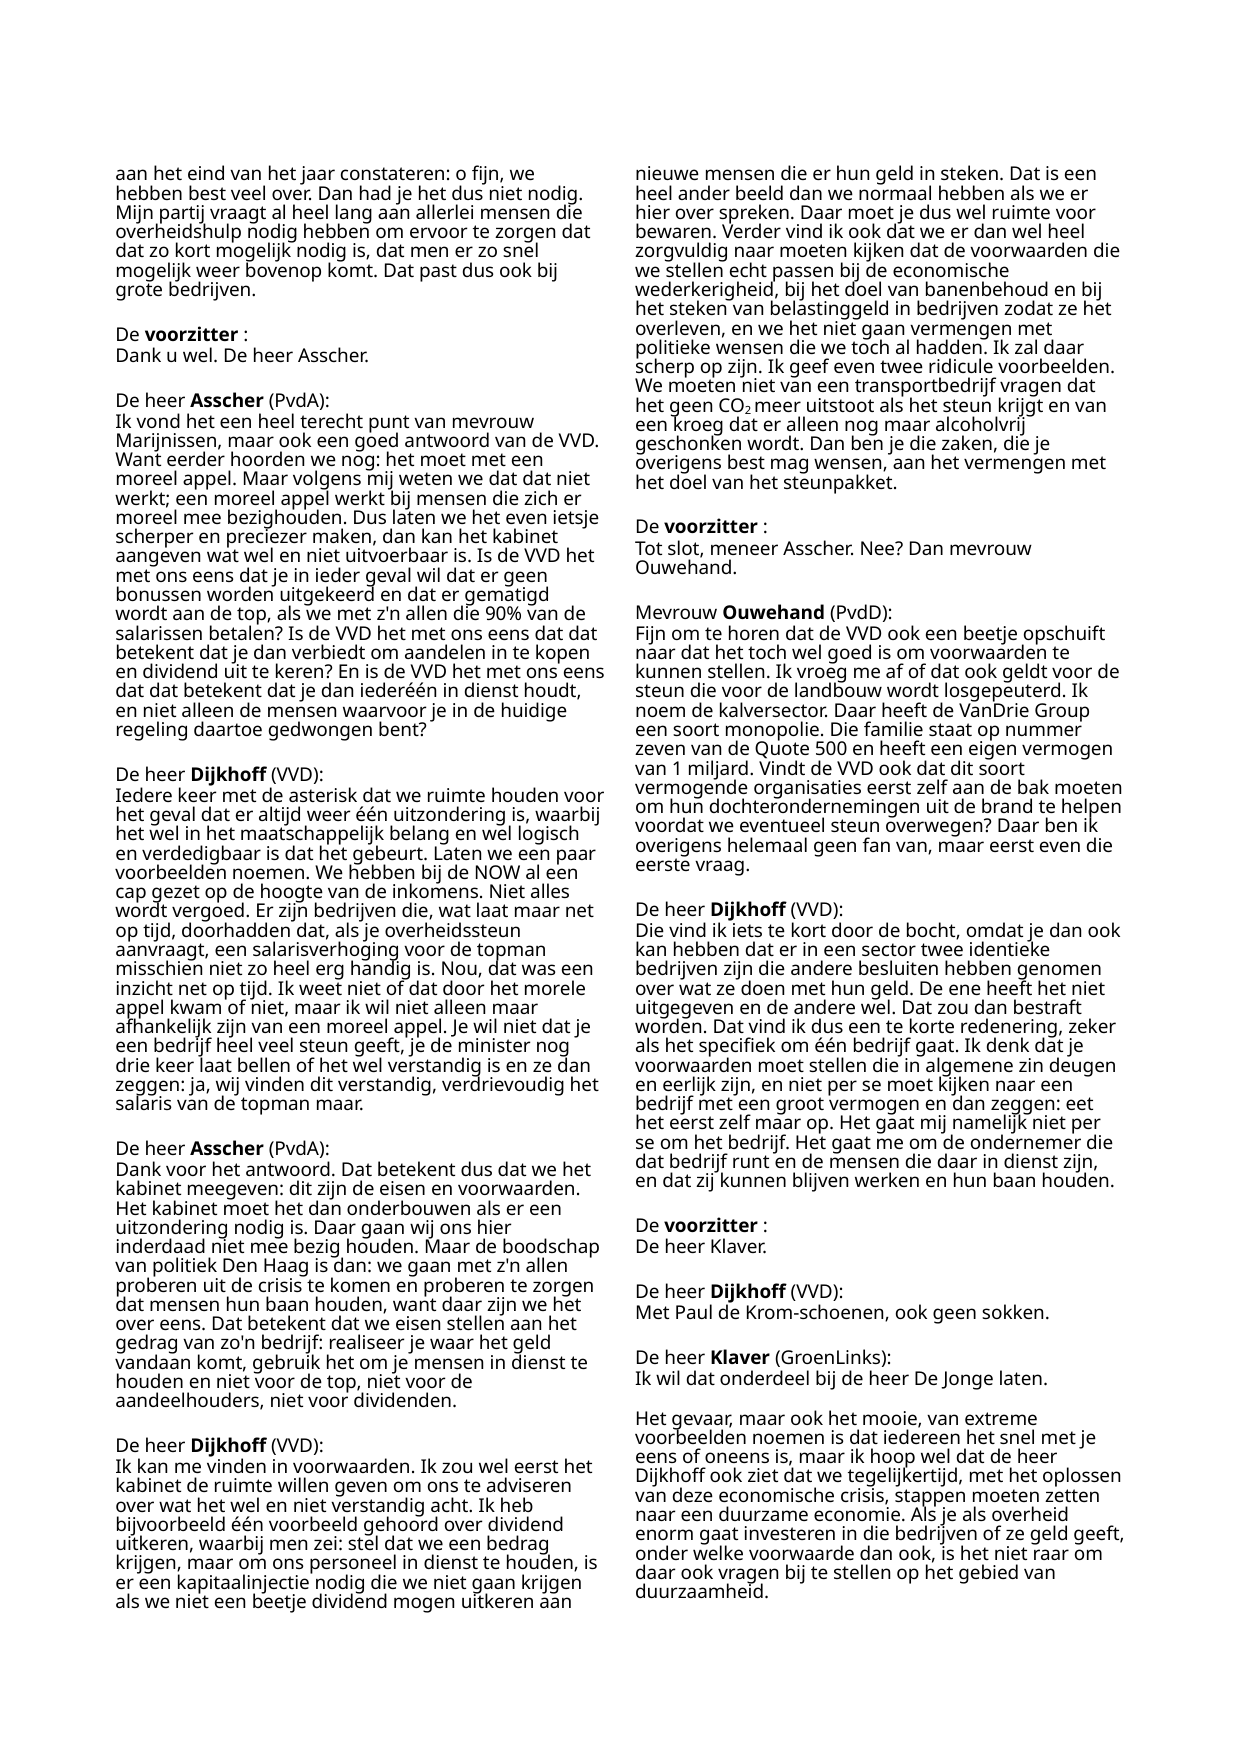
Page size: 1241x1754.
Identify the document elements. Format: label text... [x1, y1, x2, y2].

text De voorzitter : [115, 321, 605, 347]
text De heer Dijkhoff (VVD): [115, 1432, 605, 1458]
text De voorzitter : [635, 1212, 1125, 1238]
text Met Paul de Krom-schoenen, ook geen sokken. [635, 1304, 1125, 1323]
text Fijn om te horen dat de VVD ook een beetje opschuift naar dat het toch wel goed is om voorwaarden te kunnen stellen. Ik vroeg me af of dat ook geldt voor de steun die voor de landbouw wordt losgepeuterd. Ik noem de kalversector. Daar heeft de VanDrie Group een soort monopolie. Die familie staat op nummer zeven van de Quote 500 en heeft een eigen vermogen van 1 miljard. Vindt de VVD ook dat dit soort vermogende organisaties eerst zelf aan de bak moeten om hun dochterondernemingen uit de brand te helpen voordat we eventueel steun overwegen? Daar ben ik overigens helemaal geen fan van, maar eerst even die eerste vraag. [635, 624, 1125, 875]
text De heer Klaver. [635, 1238, 1125, 1257]
text aan het eind van het jaar constateren: o fijn, we hebben best veel over. Dan had je het dus niet nodig. Mijn partij vraagt al heel lang aan allerlei mensen die overheidshulp nodig hebben om ervoor te zorgen dat dat zo kort mogelijk nodig is, dat men er zo snel mogelijk weer bovenop komt. Dat past dus ook bij grote bedrijven. [115, 165, 605, 300]
text De heer Asscher (PvdA): [115, 1135, 605, 1161]
text De heer Dijkhoff (VVD): [115, 761, 605, 787]
text De heer Klaver (GroenLinks): [635, 1344, 1125, 1370]
text Die vind ik iets te kort door de bocht, omdat je dan ook kan hebben dat er in een sector twee identieke bedrijven zijn die andere besluiten hebben genomen over wat ze doen met hun geld. De ene heeft het niet uitgegeven en de andere wel. Dat zou dan bestraft worden. Dat vind ik dus een te korte redenering, zeker als het specifiek om één bedrijf gaat. Ik denk dat je voorwaarden moet stellen die in algemene zin deugen en eerlijk zijn, en niet per se moet kijken naar een bedrijf met een groot vermogen en dan zeggen: eet het eerst zelf maar op. Het gaat mij namelijk niet per se om het bedrijf. Het gaat me om de ondernemer die dat bedrijf runt en de mensen die daar in dienst zijn, en dat zij kunnen blijven werken en hun baan houden. [635, 922, 1125, 1191]
text De heer Dijkhoff (VVD): [635, 896, 1125, 922]
text Tot slot, meneer Asscher. Nee? Dan mevrouw Ouwehand. [635, 539, 1125, 578]
text Ik vond het een heel terecht punt van mevrouw Marijnissen, maar ook een goed antwoord van de VVD. Want eerder hoorden we nog: het moet met een moreel appel. Maar volgens mij weten we dat dat niet werkt; een moreel appel werkt bij mensen die zich er moreel mee bezighouden. Dus laten we het even ietsje scherper en preciezer maken, dan kan het kabinet aangeven wat wel en niet uitvoerbaar is. Is de VVD het met ons eens dat je in ieder geval wil dat er geen bonussen worden uitgekeerd en dat er gematigd wordt aan de top, als we met z'n allen die 90% van de salarissen betalen? Is de VVD het met ons eens dat dat betekent dat je dan verbiedt om aandelen in te kopen en dividend uit te keren? En is de VVD het met ons eens dat dat betekent dat je dan iederéén in dienst houdt, en niet alleen de mensen waarvoor je in de huidige regeling daartoe gedwongen bent? [115, 413, 605, 740]
text De heer Asscher (PvdA): [115, 387, 605, 413]
text Dank u wel. De heer Asscher. [115, 347, 605, 366]
text Iedere keer met de asterisk dat we ruimte houden voor het geval dat er altijd weer één uitzondering is, waarbij het wel in het maatschappelijk belang en wel logisch en verdedigbaar is dat het gebeurt. Laten we een paar voorbeelden noemen. We hebben bij de NOW al een cap gezet op de hoogte van de inkomens. Niet alles wordt vergoed. Er zijn bedrijven die, wat laat maar net op tijd, doorhadden dat, als je overheidssteun aanvraagt, een salarisverhoging voor de topman misschien niet zo heel erg handig is. Nou, dat was een inzicht net op tijd. Ik weet niet of dat door het morele appel kwam of niet, maar ik wil niet alleen maar afhankelijk zijn van een moreel appel. Je wil niet dat je een bedrijf heel veel steun geeft, je de minister nog drie keer laat bellen of het wel verstandig is en ze dan zeggen: ja, wij vinden dit verstandig, verdrievoudig het salaris van de topman maar. [115, 787, 605, 1114]
text Het gevaar, maar ook het mooie, van extreme voorbeelden noemen is dat iedereen het snel met je eens of oneens is, maar ik hoop wel dat de heer Dijkhoff ook ziet dat we tegelijkertijd, met het oplossen van deze economische crisis, stappen moeten zetten naar een duurzame economie. Als je als overheid enorm gaat investeren in die bedrijven of ze geld geeft, onder welke voorwaarde dan ook, is het niet raar om daar ook vragen bij te stellen op het gebied van duurzaamheid. [635, 1410, 1125, 1602]
text Ik wil dat onderdeel bij de heer De Jonge laten. [635, 1370, 1125, 1389]
text De heer Dijkhoff (VVD): [635, 1278, 1125, 1304]
text nieuwe mensen die er hun geld in steken. Dat is een heel ander beeld dan we normaal hebben als we er hier over spreken. Daar moet je dus wel ruimte voor bewaren. Verder vind ik ook dat we er dan wel heel zorgvuldig naar moeten kijken dat de voorwaarden die we stellen echt passen bij de economische wederkerigheid, bij het doel van banenbehoud en bij het steken van belastinggeld in bedrijven zodat ze het overleven, en we het niet gaan vermengen met politieke wensen die we toch al hadden. Ik zal daar scherp op zijn. Ik geef even twee ridicule voorbeelden. We moeten niet van een transportbedrijf vragen dat het geen CO2 meer uitstoot als het steun krijgt en van een kroeg dat er alleen nog maar alcoholvrij geschonken wordt. Dan ben je die zaken, die je overigens best mag wensen, aan het vermengen met het doel van het steunpakket. [635, 165, 1125, 493]
text Ik kan me vinden in voorwaarden. Ik zou wel eerst het kabinet de ruimte willen geven om ons te adviseren over wat het wel en niet verstandig acht. Ik heb bijvoorbeeld één voorbeeld gehoord over dividend uitkeren, waarbij men zei: stel dat we een bedrag krijgen, maar om ons personeel in dienst te houden, is er een kapitaalinjectie nodig die we niet gaan krijgen als we niet een beetje dividend mogen uitkeren aan [115, 1458, 605, 1612]
text De voorzitter : [635, 514, 1125, 539]
text Mevrouw Ouwehand (PvdD): [635, 599, 1125, 624]
text Dank voor het antwoord. Dat betekent dus dat we het kabinet meegeven: dit zijn de eisen en voorwaarden. Het kabinet moet het dan onderbouwen als er een uitzondering nodig is. Daar gaan wij ons hier inderdaad niet mee bezig houden. Maar de boodschap van politiek Den Haag is dan: we gaan met z'n allen proberen uit de crisis te komen en proberen te zorgen dat mensen hun baan houden, want daar zijn we het over eens. Dat betekent dat we eisen stellen aan het gedrag van zo'n bedrijf: realiseer je waar het geld vandaan komt, gebruik het om je mensen in dienst te houden en niet voor de top, niet voor de aandeelhouders, niet voor dividenden. [115, 1161, 605, 1411]
